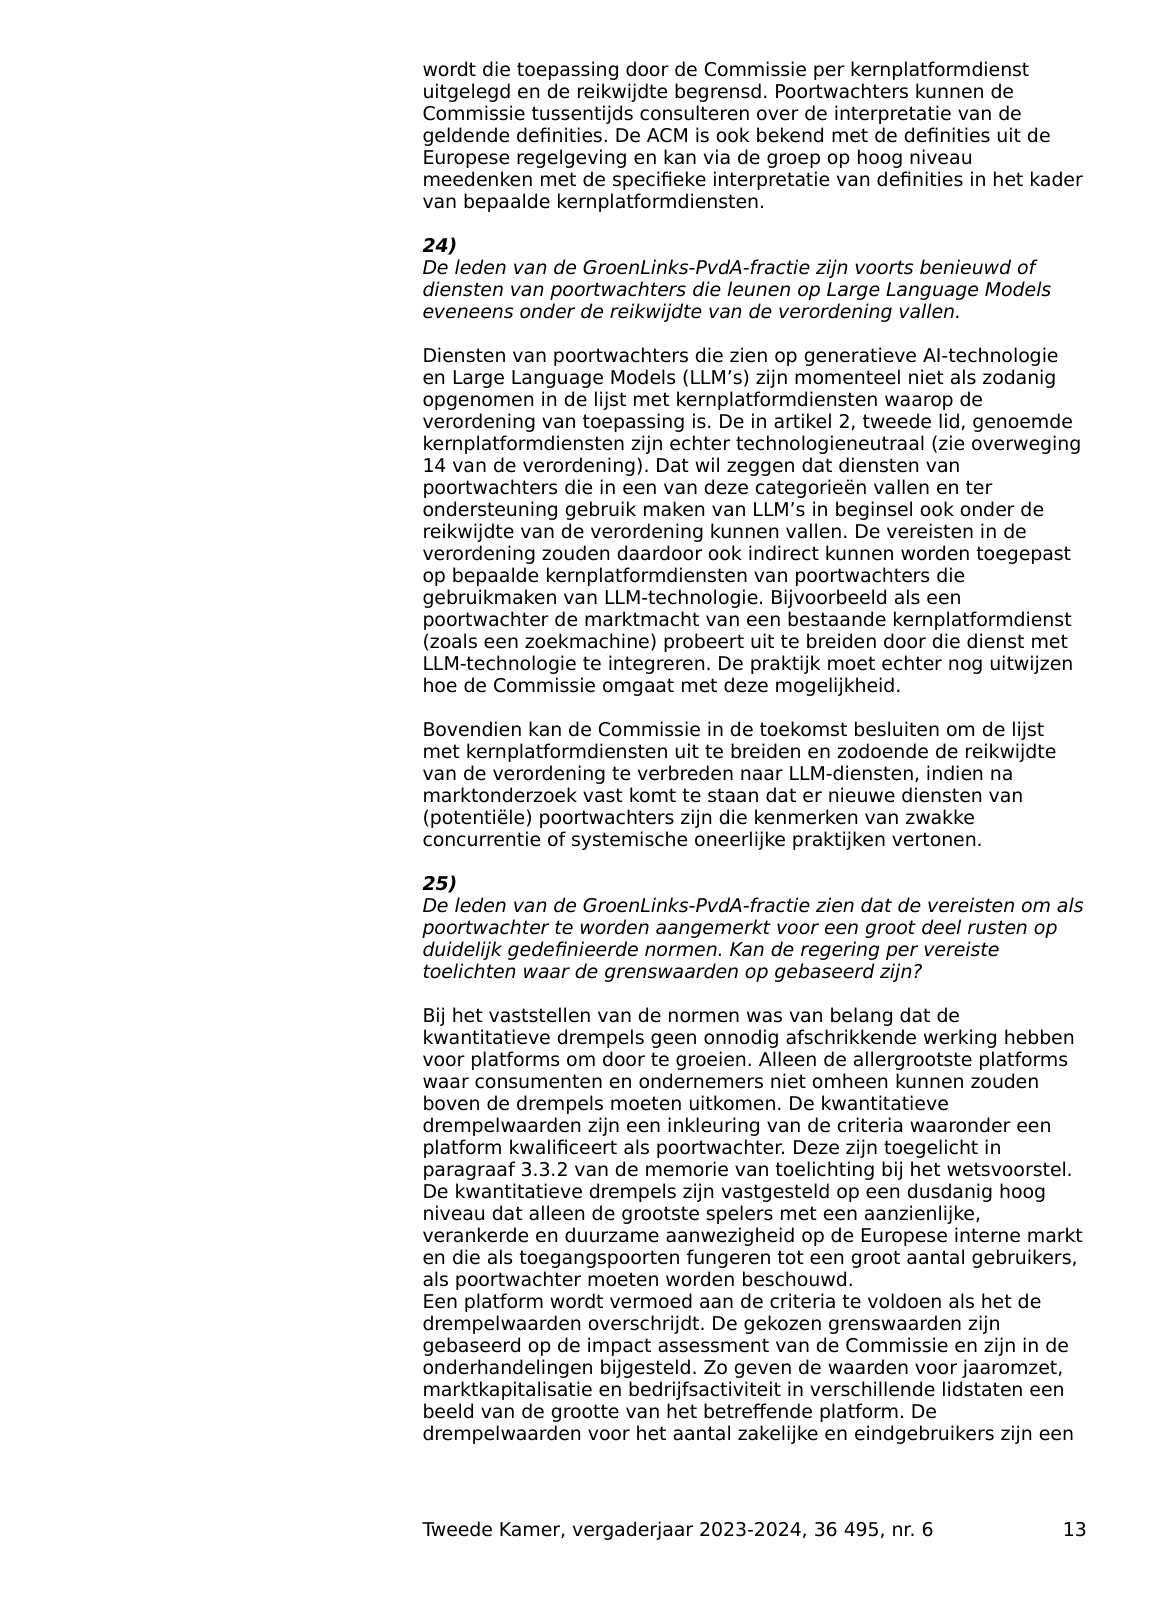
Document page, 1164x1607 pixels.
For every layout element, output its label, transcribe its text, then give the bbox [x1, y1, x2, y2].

text De leden van de GroenLinks-PvdA-fractie zijn voorts benieuwd of diensten van poortwachters die leunen op Large Language Models eveneens onder de reikwijdte van de verordening vallen. [422, 257, 1087, 323]
text Bovendien kan de Commissie in de toekomst besluiten om de lijst met kernplatformdiensten uit te breiden en zodoende de reikwijdte van de verordening te verbreden naar LLM-diensten, indien na marktonderzoek vast komt te staan dat er nieuwe diensten van (potentiële) poortwachters zijn die kenmerken van zwakke concurrentie of systemische oneerlijke praktijken vertonen. [422, 719, 1087, 851]
text Een platform wordt vermoed aan de criteria te voldoen als het de drempelwaarden overschrijdt. De gekozen grenswaarden zijn gebaseerd op de impact assessment van de Commissie en zijn in de onderhandelingen bijgesteld. Zo geven de waarden voor jaaromzet, marktkapitalisatie en bedrijfsactiviteit in verschillende lidstaten een beeld van de grootte van het betreffende platform. De drempelwaarden voor het aantal zakelijke en eindgebruikers zijn een [422, 1291, 1087, 1445]
text 24) [422, 235, 1087, 257]
text 25) [422, 873, 1087, 895]
text Diensten van poortwachters die zien op generatieve AI-technologie en Large Language Models (LLM’s) zijn momenteel niet als zodanig opgenomen in de lijst met kernplatformdiensten waarop de verordening van toepassing is. De in artikel 2, tweede lid, genoemde kernplatformdiensten zijn echter technologieneutraal (zie overweging 14 van de verordening). Dat wil zeggen dat diensten van poortwachters die in een van deze categorieën vallen en ter ondersteuning gebruik maken van LLM’s in beginsel ook onder de reikwijdte van de verordening kunnen vallen. De vereisten in de verordening zouden daardoor ook indirect kunnen worden toegepast op bepaalde kernplatformdiensten van poortwachters die gebruikmaken van LLM-technologie. Bijvoorbeeld als een poortwachter de marktmacht van een bestaande kernplatformdienst (zoals een zoekmachine) probeert uit te breiden door die dienst met LLM-technologie te integreren. De praktijk moet echter nog uitwijzen hoe de Commissie omgaat met deze mogelijkheid. [422, 345, 1087, 697]
text Bij het vaststellen van de normen was van belang dat de kwantitatieve drempels geen onnodig afschrikkende werking hebben voor platforms om door te groeien. Alleen de allergrootste platforms waar consumenten en ondernemers niet omheen kunnen zouden boven de drempels moeten uitkomen. De kwantitatieve drempelwaarden zijn een inkleuring van de criteria waaronder een platform kwalificeert als poortwachter. Deze zijn toegelicht in paragraaf 3.3.2 van de memorie van toelichting bij het wetsvoorstel. De kwantitatieve drempels zijn vastgesteld op een dusdanig hoog niveau dat alleen de grootste spelers met een aanzienlijke, verankerde en duurzame aanwezigheid op de Europese interne markt en die als toegangspoorten fungeren tot een groot aantal gebruikers, als poortwachter moeten worden beschouwd. [422, 1005, 1087, 1291]
text wordt die toepassing door de Commissie per kernplatformdienst uitgelegd en de reikwijdte begrensd. Poortwachters kunnen de Commissie tussentijds consulteren over de interpretatie van de geldende definities. De ACM is ook bekend met de definities uit de Europese regelgeving en kan via de groep op hoog niveau meedenken met de specifieke interpretatie van definities in het kader van bepaalde kernplatformdiensten. [422, 59, 1087, 213]
text De leden van de GroenLinks-PvdA-fractie zien dat de vereisten om als poortwachter te worden aangemerkt voor een groot deel rusten op duidelijk gedefinieerde normen. Kan de regering per vereiste toelichten waar de grenswaarden op gebaseerd zijn? [422, 895, 1087, 983]
